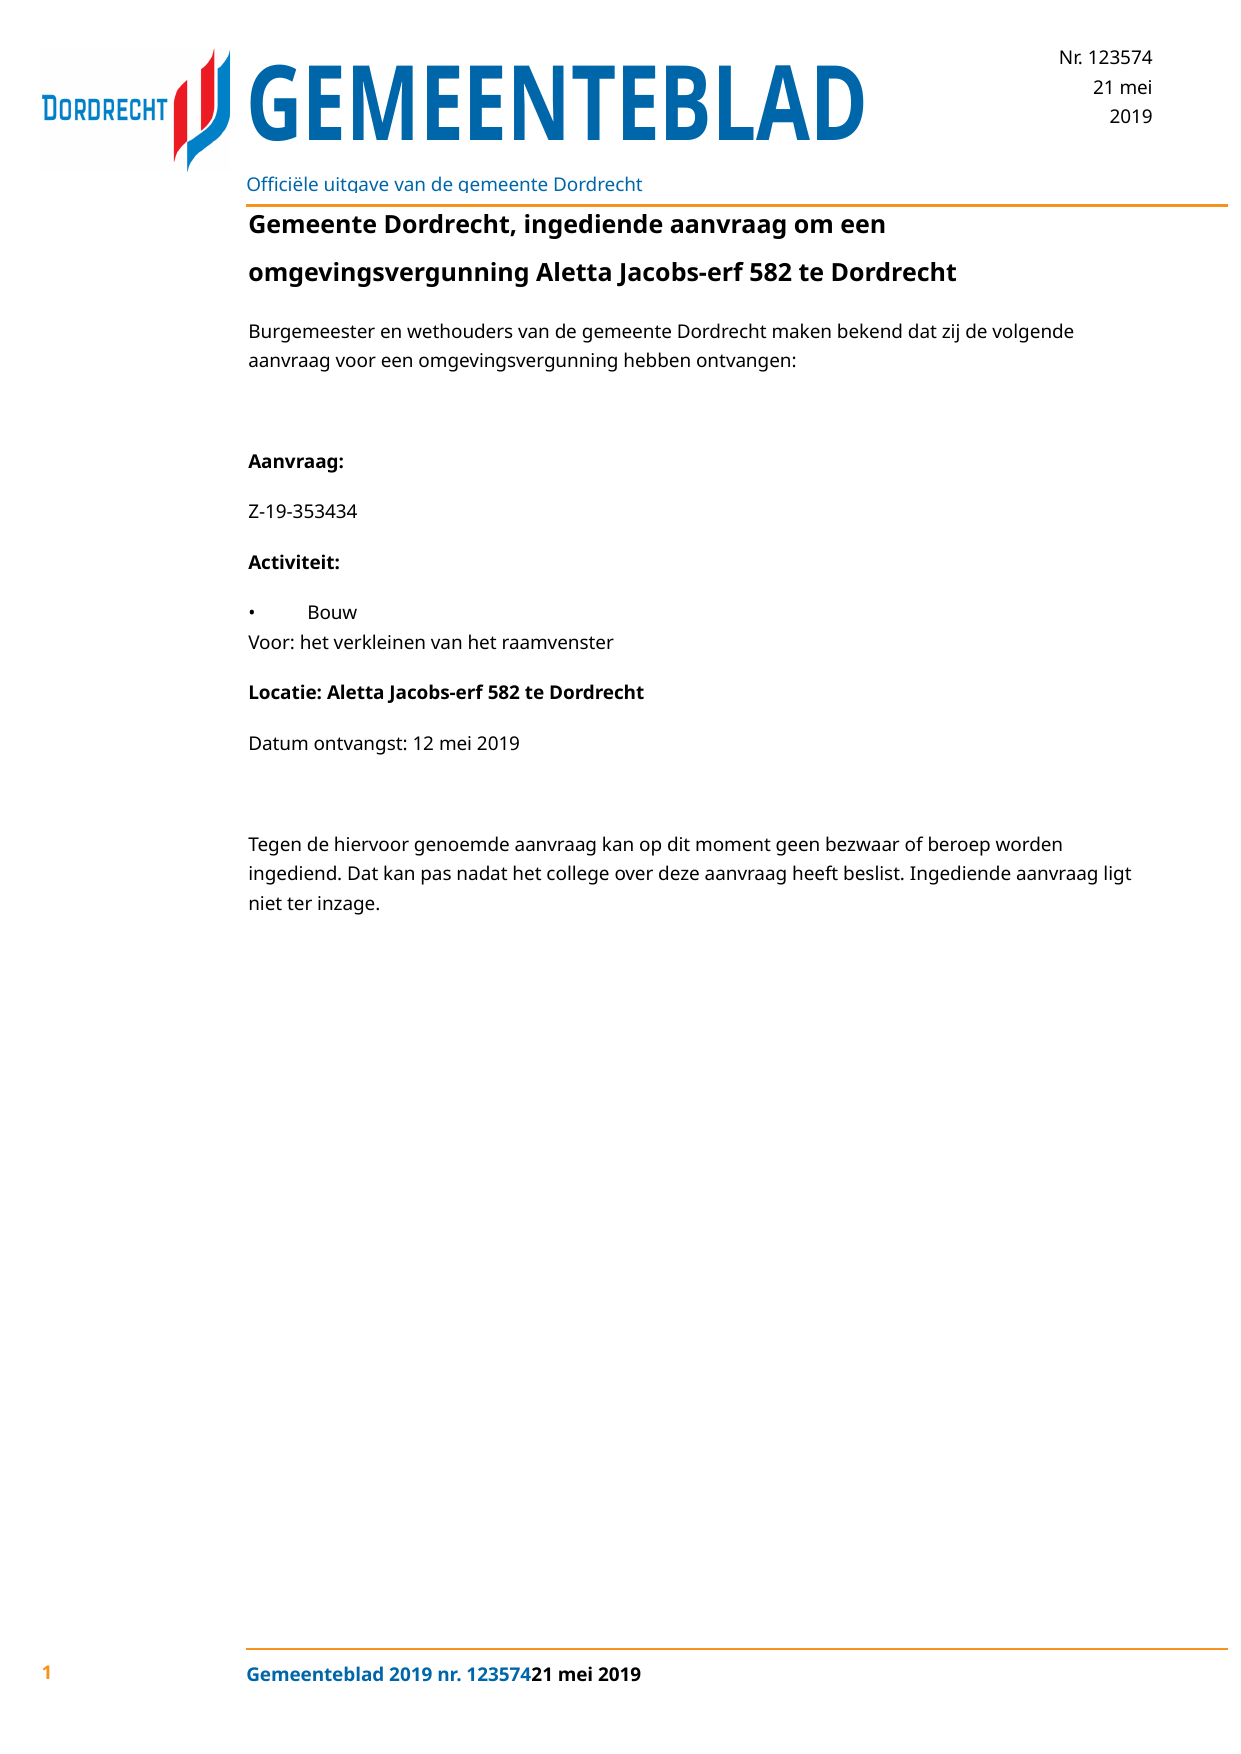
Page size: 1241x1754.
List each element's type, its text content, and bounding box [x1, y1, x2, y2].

text Burgemeester en wethouders van de gemeente Dordrecht maken bekend dat zij de volgende aanvraag voor een omgevingsvergunning hebben ontvangen: [248, 318, 1152, 373]
text Z-19-353434 [248, 499, 1152, 524]
text Locatie: Aletta Jacobs-erf 582 te Dordrecht [248, 679, 1152, 705]
text Tegen de hiervoor genoemde aanvraag kan op dit moment geen bezwaar of beroep worden ingediend. Dat kan pas nadat het college over deze aanvraag heeft beslist. Ingediende aanvraag ligt niet ter inzage. [248, 831, 1152, 916]
text Aanvraag: [248, 448, 1152, 474]
text Gemeente Dordrecht, ingediende aanvraag om een omgevingsvergunning Aletta Jacobs-erf 582 te Dordrecht [248, 207, 1152, 288]
text Voor: het verkleinen van het raamvenster [248, 629, 1152, 655]
text Activiteit: [248, 549, 1152, 575]
picture [41, 47, 231, 172]
list Bouw [248, 599, 1152, 625]
text Datum ontvangst: 12 mei 2019 [248, 730, 1152, 756]
